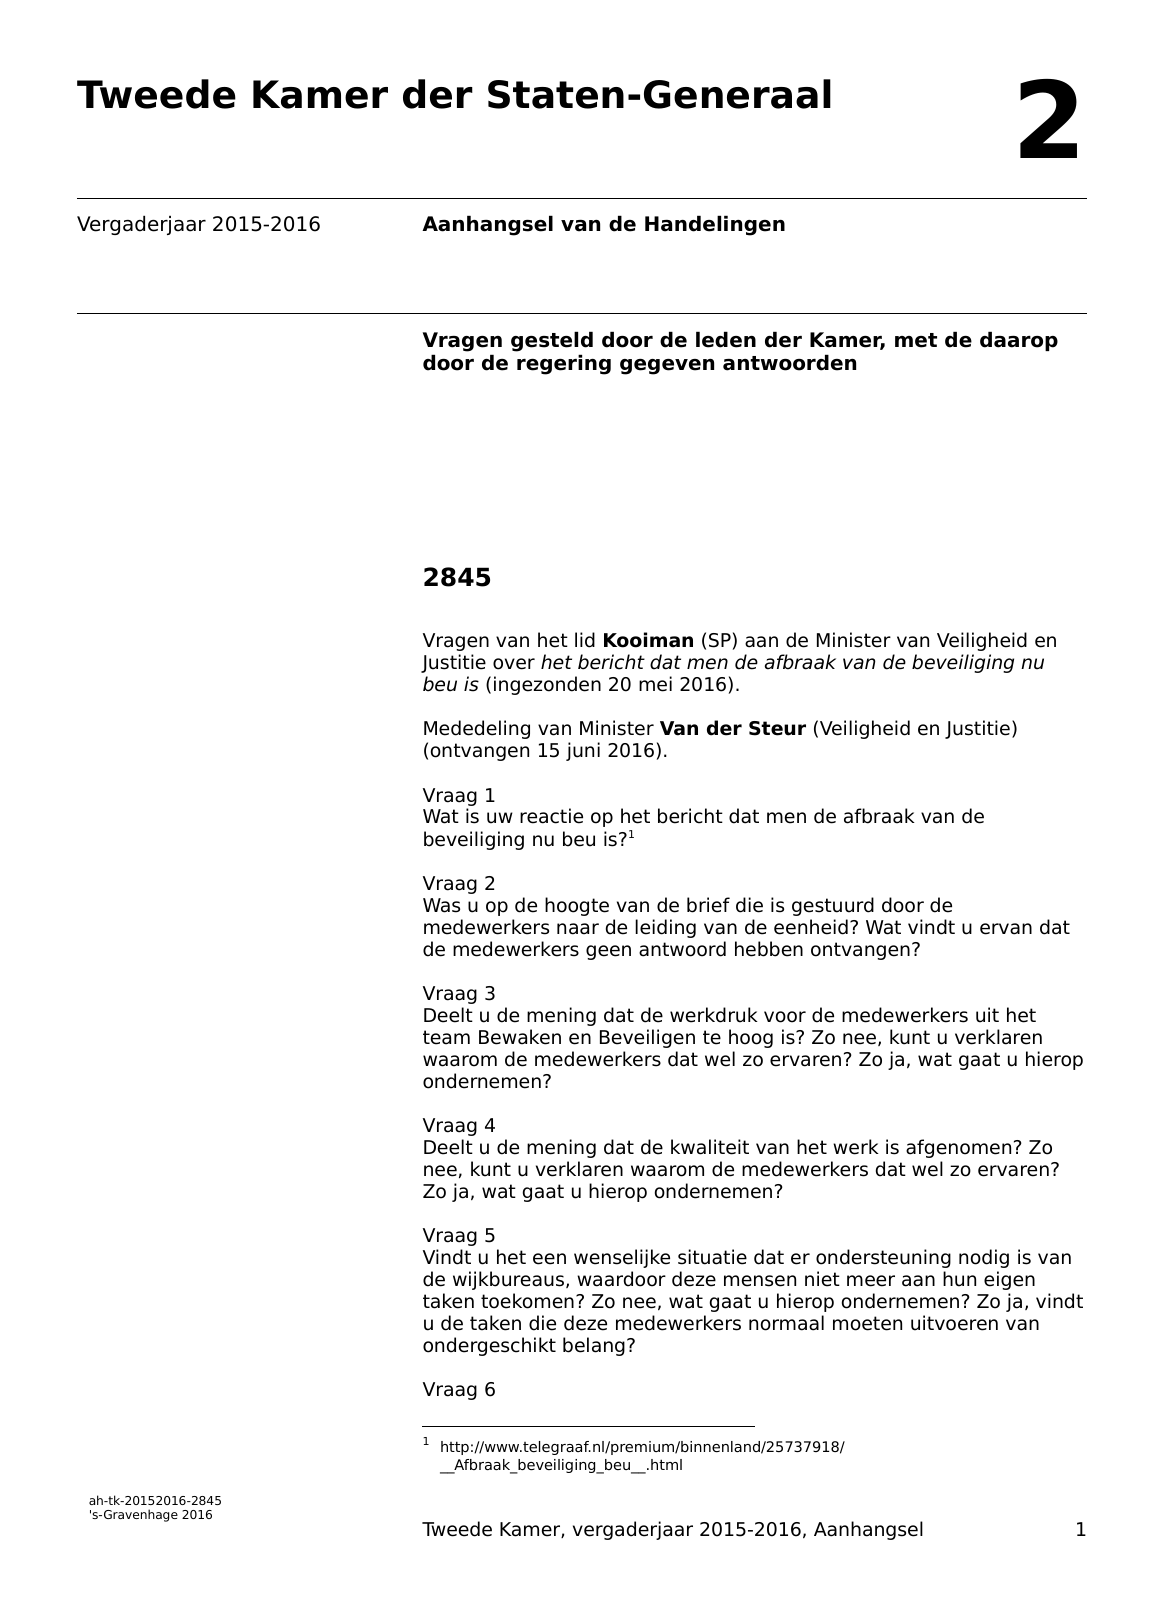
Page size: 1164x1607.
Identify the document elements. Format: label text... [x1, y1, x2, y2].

text ah-tk-20152016-2845 [88, 1494, 323, 1508]
table_cell Vragen gesteld door de leden der Kamer, met de daarop door de regering gegeven antwoorden [422, 314, 1087, 375]
text Vragen van het lid Kooiman (SP) aan de Minister van Veiligheid en Justitie over het bericht dat men de afbraak van de beveiliging nu beu is (ingezonden 20 mei 2016). [422, 630, 1087, 696]
text http://www.telegraaf.nl/premium/binnenland/25737918/__Afbraak_beveiliging_beu__.html [422, 1435, 1087, 1474]
text Vraag 2 [422, 873, 1087, 894]
text Vraag 3 [422, 983, 1087, 1005]
text Vraag 6 [422, 1379, 1087, 1401]
text Wat is uw reactie op het bericht dat men de afbraak van de beveiliging nu beu is? [422, 806, 1087, 850]
table_header 2 [886, 59, 1087, 198]
text Deelt u de mening dat de kwaliteit van het werk is afgenomen? Zo nee, kunt u verklaren waarom de medewerkers dat wel zo ervaren? Zo ja, wat gaat u hierop ondernemen? [422, 1137, 1087, 1203]
text Mededeling van Minister Van der Steur (Veiligheid en Justitie) (ontvangen 15 juni 2016). [422, 718, 1087, 762]
text Vraag 1 [422, 784, 1087, 806]
table_header Tweede Kamer der Staten-Generaal [77, 59, 886, 198]
table_cell Aanhangsel van de Handelingen [422, 199, 1087, 313]
text Vraag 4 [422, 1115, 1087, 1137]
text Vindt u het een wenselijke situatie dat er ondersteuning nodig is van de wijkbureaus, waardoor deze mensen niet meer aan hun eigen taken toekomen? Zo nee, wat gaat u hierop ondernemen? Zo ja, vindt u de taken die deze medewerkers normaal moeten uitvoeren van ondergeschikt belang? [422, 1247, 1087, 1357]
table_cell Vergaderjaar 2015-2016 [77, 199, 422, 313]
text 2845 [422, 563, 1087, 592]
table_cell [77, 314, 422, 375]
text 's-Gravenhage 2016 [88, 1508, 323, 1522]
text Vraag 5 [422, 1225, 1087, 1247]
text Deelt u de mening dat de werkdruk voor de medewerkers uit het team Bewaken en Beveiligen te hoog is? Zo nee, kunt u verklaren waarom de medewerkers dat wel zo ervaren? Zo ja, wat gaat u hierop ondernemen? [422, 1005, 1087, 1093]
text Was u op de hoogte van de brief die is gestuurd door de medewerkers naar de leiding van de eenheid? Wat vindt u ervan dat de medewerkers geen antwoord hebben ontvangen? [422, 894, 1087, 961]
